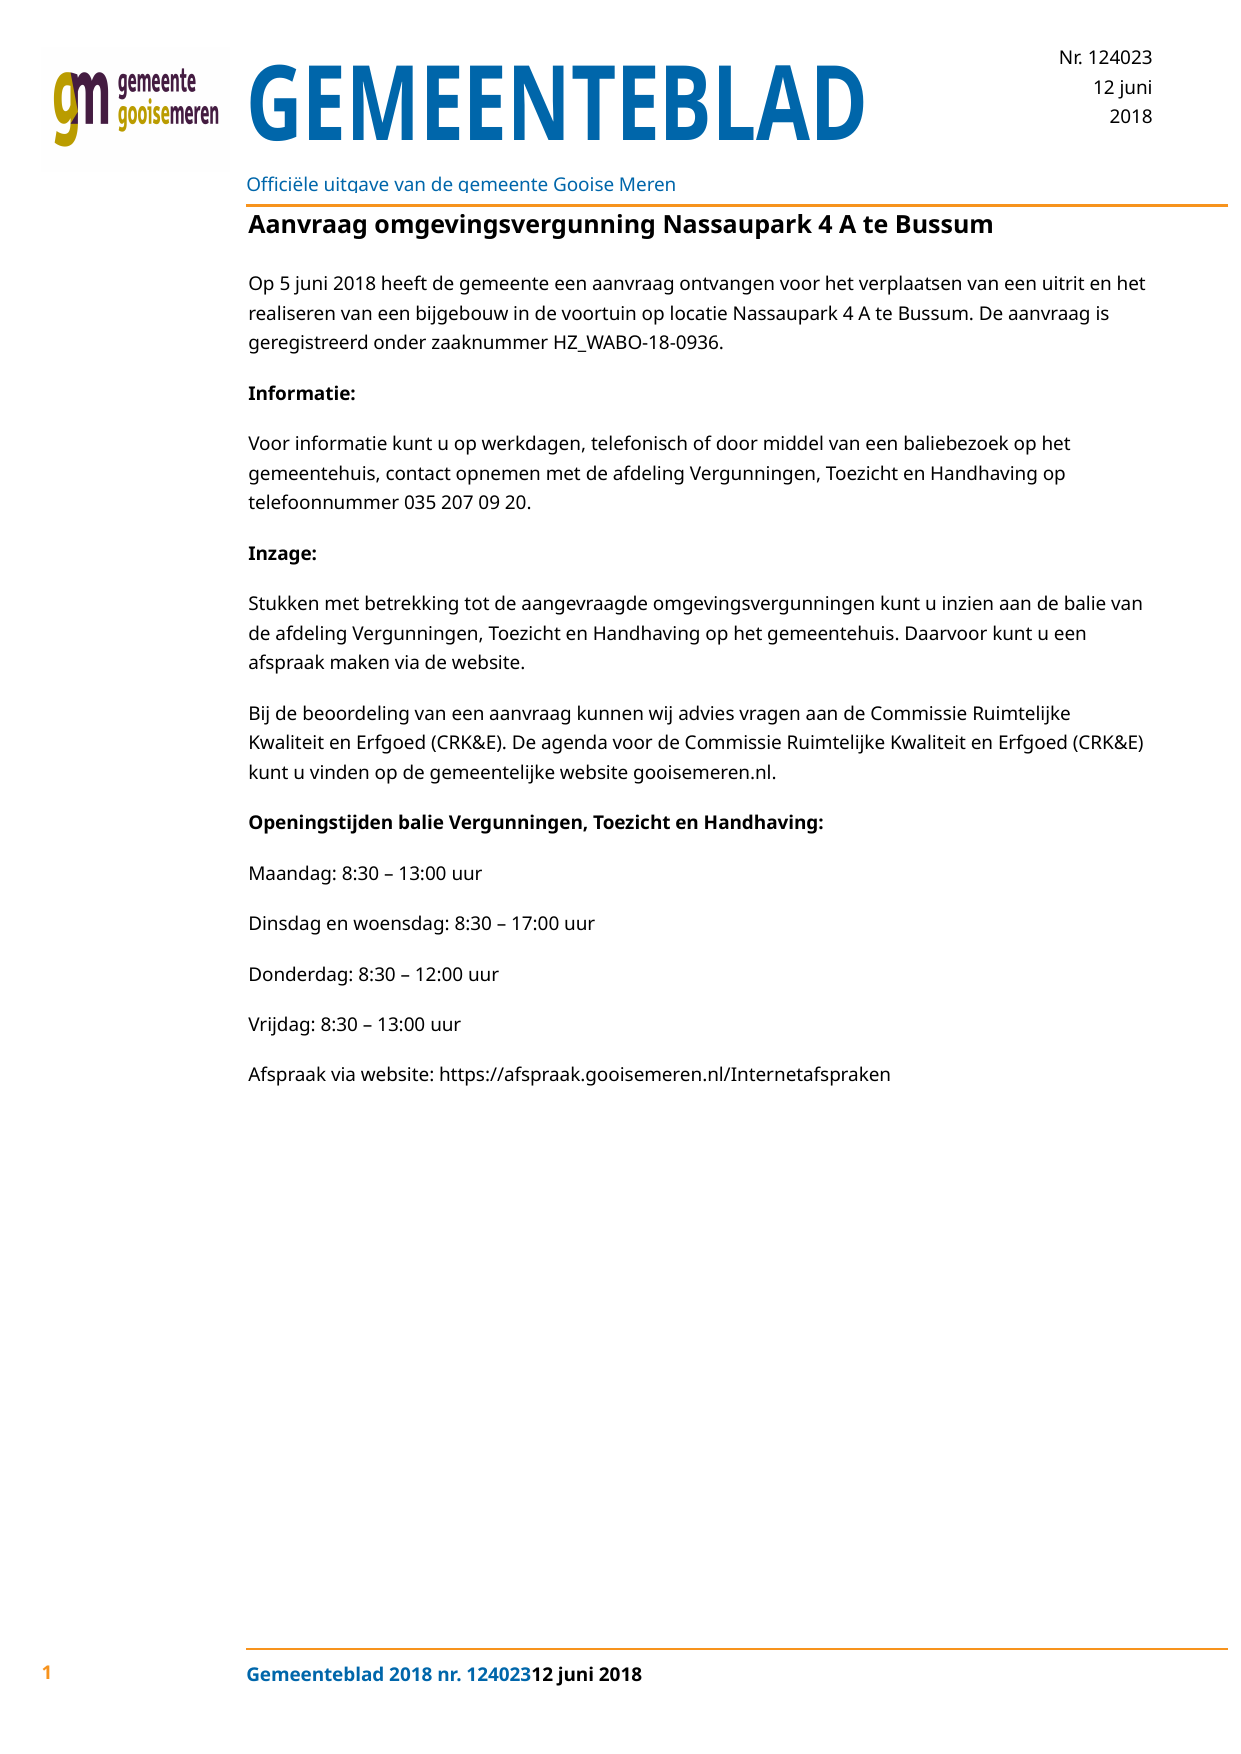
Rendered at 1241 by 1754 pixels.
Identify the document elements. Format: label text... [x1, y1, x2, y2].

text Op 5 juni 2018 heeft de gemeente een aanvraag ontvangen voor het verplaatsen van een uitrit en het realiseren van een bijgebouw in de voortuin op locatie Nassaupark 4 A te Bussum. De aanvraag is geregistreerd onder zaaknummer HZ_WABO-18-0936. [248, 270, 1152, 355]
text Voor informatie kunt u op werkdagen, telefonisch of door middel van een baliebezoek op het gemeentehuis, contact opnemen met de afdeling Vergunningen, Toezicht en Handhaving op telefoonnummer 035 207 09 20. [248, 430, 1152, 515]
text Donderdag: 8:30 – 12:00 uur [248, 961, 1152, 986]
text Aanvraag omgevingsvergunning Nassaupark 4 A te Bussum [248, 207, 1152, 241]
text Maandag: 8:30 – 13:00 uur [248, 860, 1152, 886]
text Informatie: [248, 380, 1152, 406]
text Stukken met betrekking tot de aangevraagde omgevingsvergunningen kunt u inzien aan de balie van de afdeling Vergunningen, Toezicht en Handhaving op het gemeentehuis. Daarvoor kunt u een afspraak maken via de website. [248, 590, 1152, 675]
text Openingstijden balie Vergunningen, Toezicht en Handhaving: [248, 809, 1152, 835]
text Dinsdag en woensdag: 8:30 – 17:00 uur [248, 910, 1152, 936]
text Afspraak via website: https://afspraak.gooisemeren.nl/Internetafspraken [248, 1062, 1152, 1087]
text Vrijdag: 8:30 – 13:00 uur [248, 1011, 1152, 1037]
text Inzage: [248, 540, 1152, 566]
text Bij de beoordeling van een aanvraag kunnen wij advies vragen aan de Commissie Ruimtelijke Kwaliteit en Erfgoed (CRK&E). De agenda voor de Commissie Ruimtelijke Kwaliteit en Erfgoed (CRK&E) kunt u vinden op de gemeentelijke website gooisemeren.nl. [248, 700, 1152, 785]
picture [41, 47, 231, 172]
